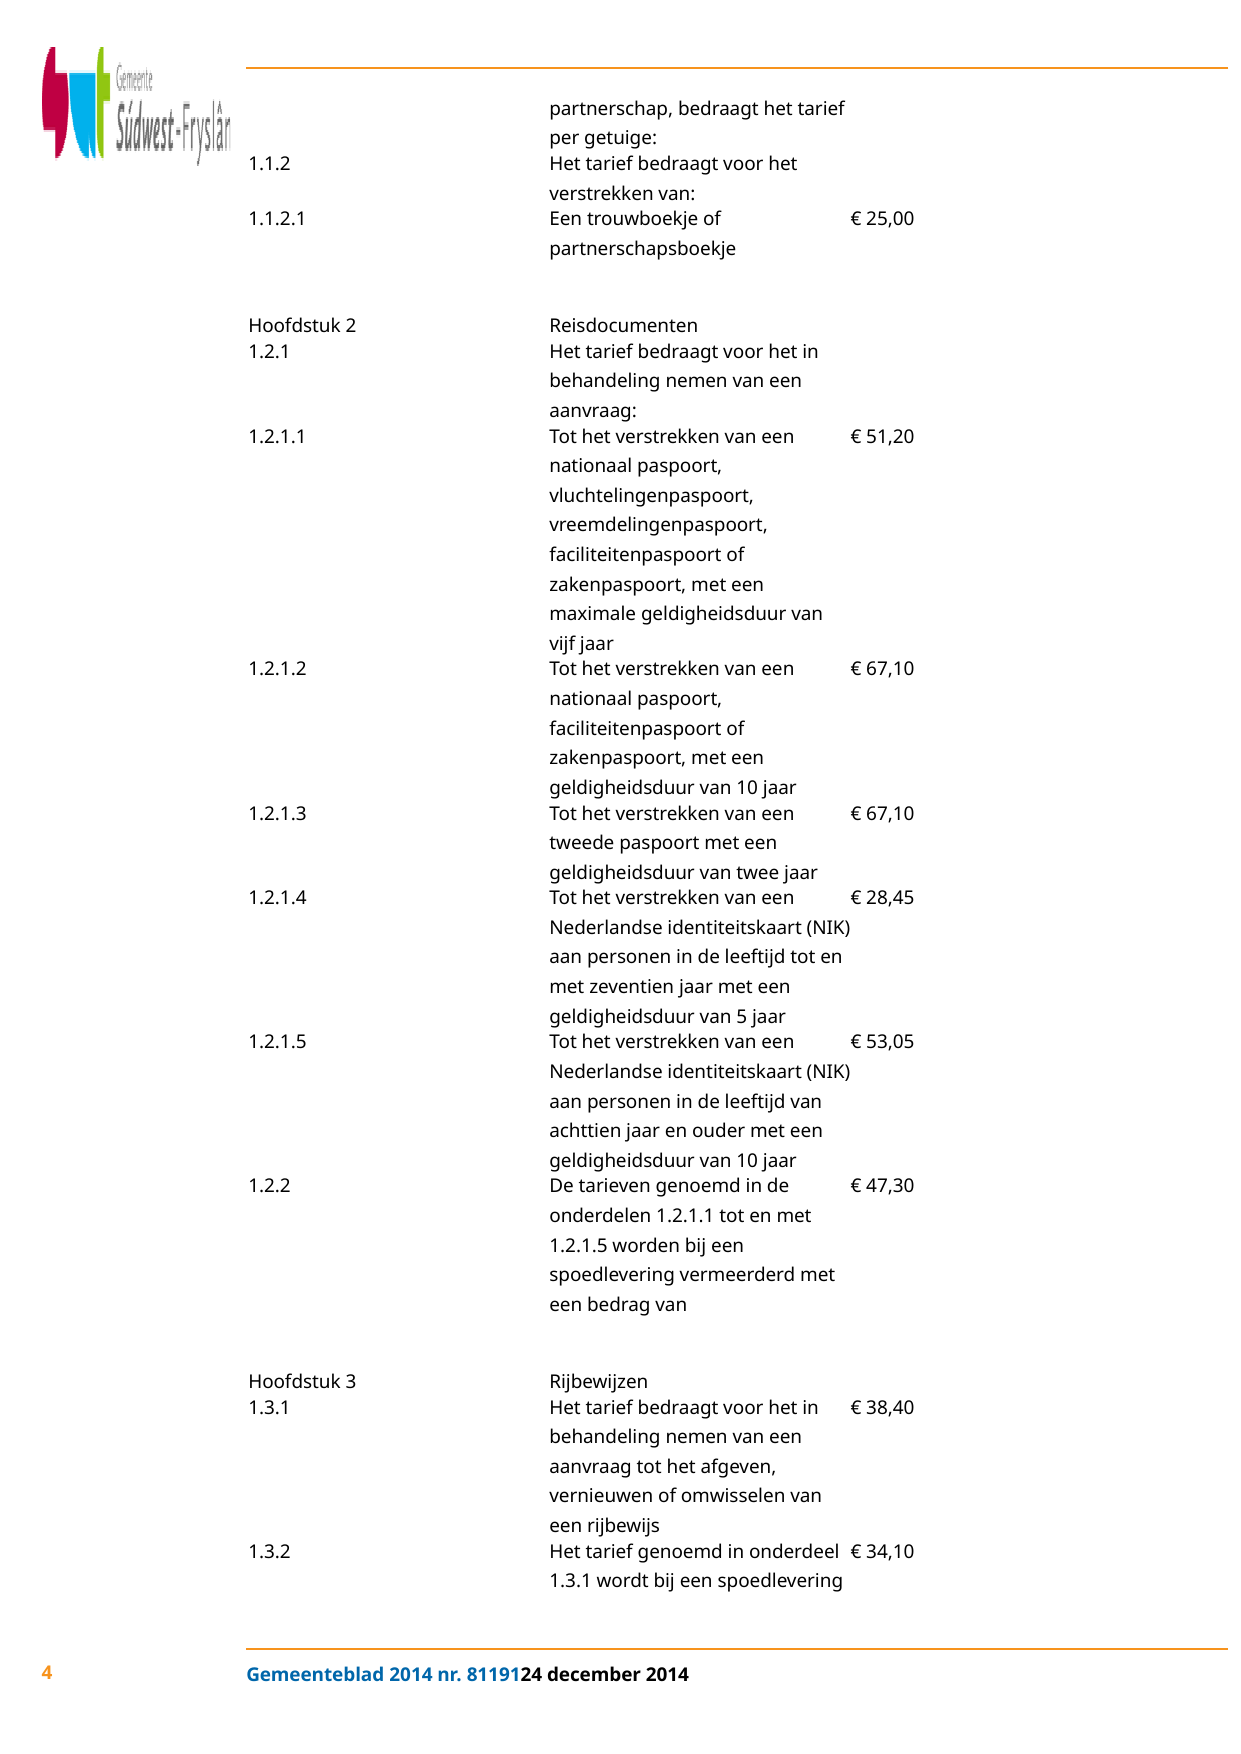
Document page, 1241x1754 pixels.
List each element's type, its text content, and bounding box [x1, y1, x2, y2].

picture [41, 47, 231, 172]
table_cell 1.2.2 [248, 1173, 549, 1317]
table_cell Tot het verstrekken van een nationaal paspoort, vluchtelingenpaspoort, vreemdelingenpaspoort, faciliteitenpaspoort of zakenpaspoort, met een maximale geldigheidsduur van vijf jaar [549, 423, 850, 656]
table_cell Het tarief bedraagt voor het in behandeling nemen van een aanvraag: [549, 338, 850, 423]
table_cell [850, 95, 1152, 150]
table_cell De tarieven genoemd in de onderdelen 1.2.1.1 tot en met 1.2.1.5 worden bij een spoedlevering vermeerderd met een bedrag van [549, 1173, 850, 1317]
table_cell Tot het verstrekken van een nationaal paspoort, faciliteitenpaspoort of zakenpaspoort, met een geldigheidsduur van 10 jaar [549, 656, 850, 800]
table_cell € 47,30 [850, 1173, 1152, 1317]
table_cell [850, 150, 1152, 205]
table_cell 1.2.1.1 [248, 423, 549, 656]
table_cell [850, 338, 1152, 423]
table_cell 1.2.1.2 [248, 656, 549, 800]
table_cell Tot het verstrekken van een tweede paspoort met een geldigheidsduur van twee jaar [549, 800, 850, 884]
table_cell 1.2.1 [248, 338, 549, 423]
table_cell [248, 95, 549, 150]
table_cell 1.1.2.1 [248, 205, 549, 261]
table_header Reisdocumenten [549, 312, 850, 338]
table_cell 1.2.1.3 [248, 800, 549, 884]
table_cell Het tarief bedraagt voor het in behandeling nemen van een aanvraag tot het afgeven, vernieuwen of omwisselen van een rijbewijs [549, 1394, 850, 1538]
table_cell 1.2.1.5 [248, 1029, 549, 1173]
table_cell Het tarief bedraagt voor het verstrekken van: [549, 150, 850, 205]
table_cell 1.1.2 [248, 150, 549, 205]
table_cell € 25,00 [850, 205, 1152, 261]
table_cell € 67,10 [850, 800, 1152, 884]
table_header Hoofdstuk 3 [248, 1368, 549, 1394]
table_cell Een trouwboekje of partnerschapsboekje [549, 205, 850, 261]
table_cell € 34,10 [850, 1538, 1152, 1593]
table_header [850, 312, 1152, 338]
table_cell partnerschap, bedraagt het tarief per getuige: [549, 95, 850, 150]
table_cell € 53,05 [850, 1029, 1152, 1173]
table_header Rijbewijzen [549, 1368, 850, 1394]
table_header Hoofdstuk 2 [248, 312, 549, 338]
table_cell Tot het verstrekken van een Nederlandse identiteitskaart (NIK) aan personen in de leeftijd van achttien jaar en ouder met een geldigheidsduur van 10 jaar [549, 1029, 850, 1173]
table_cell Tot het verstrekken van een Nederlandse identiteitskaart (NIK) aan personen in de leeftijd tot en met zeventien jaar met een geldigheidsduur van 5 jaar [549, 885, 850, 1029]
table_cell € 67,10 [850, 656, 1152, 800]
table_header [850, 1368, 1152, 1394]
table_cell € 28,45 [850, 885, 1152, 1029]
table_cell 1.3.1 [248, 1394, 549, 1538]
table_cell € 51,20 [850, 423, 1152, 656]
table_cell Het tarief genoemd in onderdeel 1.3.1 wordt bij een spoedlevering [549, 1538, 850, 1593]
table_cell € 38,40 [850, 1394, 1152, 1538]
table_cell 1.2.1.4 [248, 885, 549, 1029]
table_cell 1.3.2 [248, 1538, 549, 1593]
